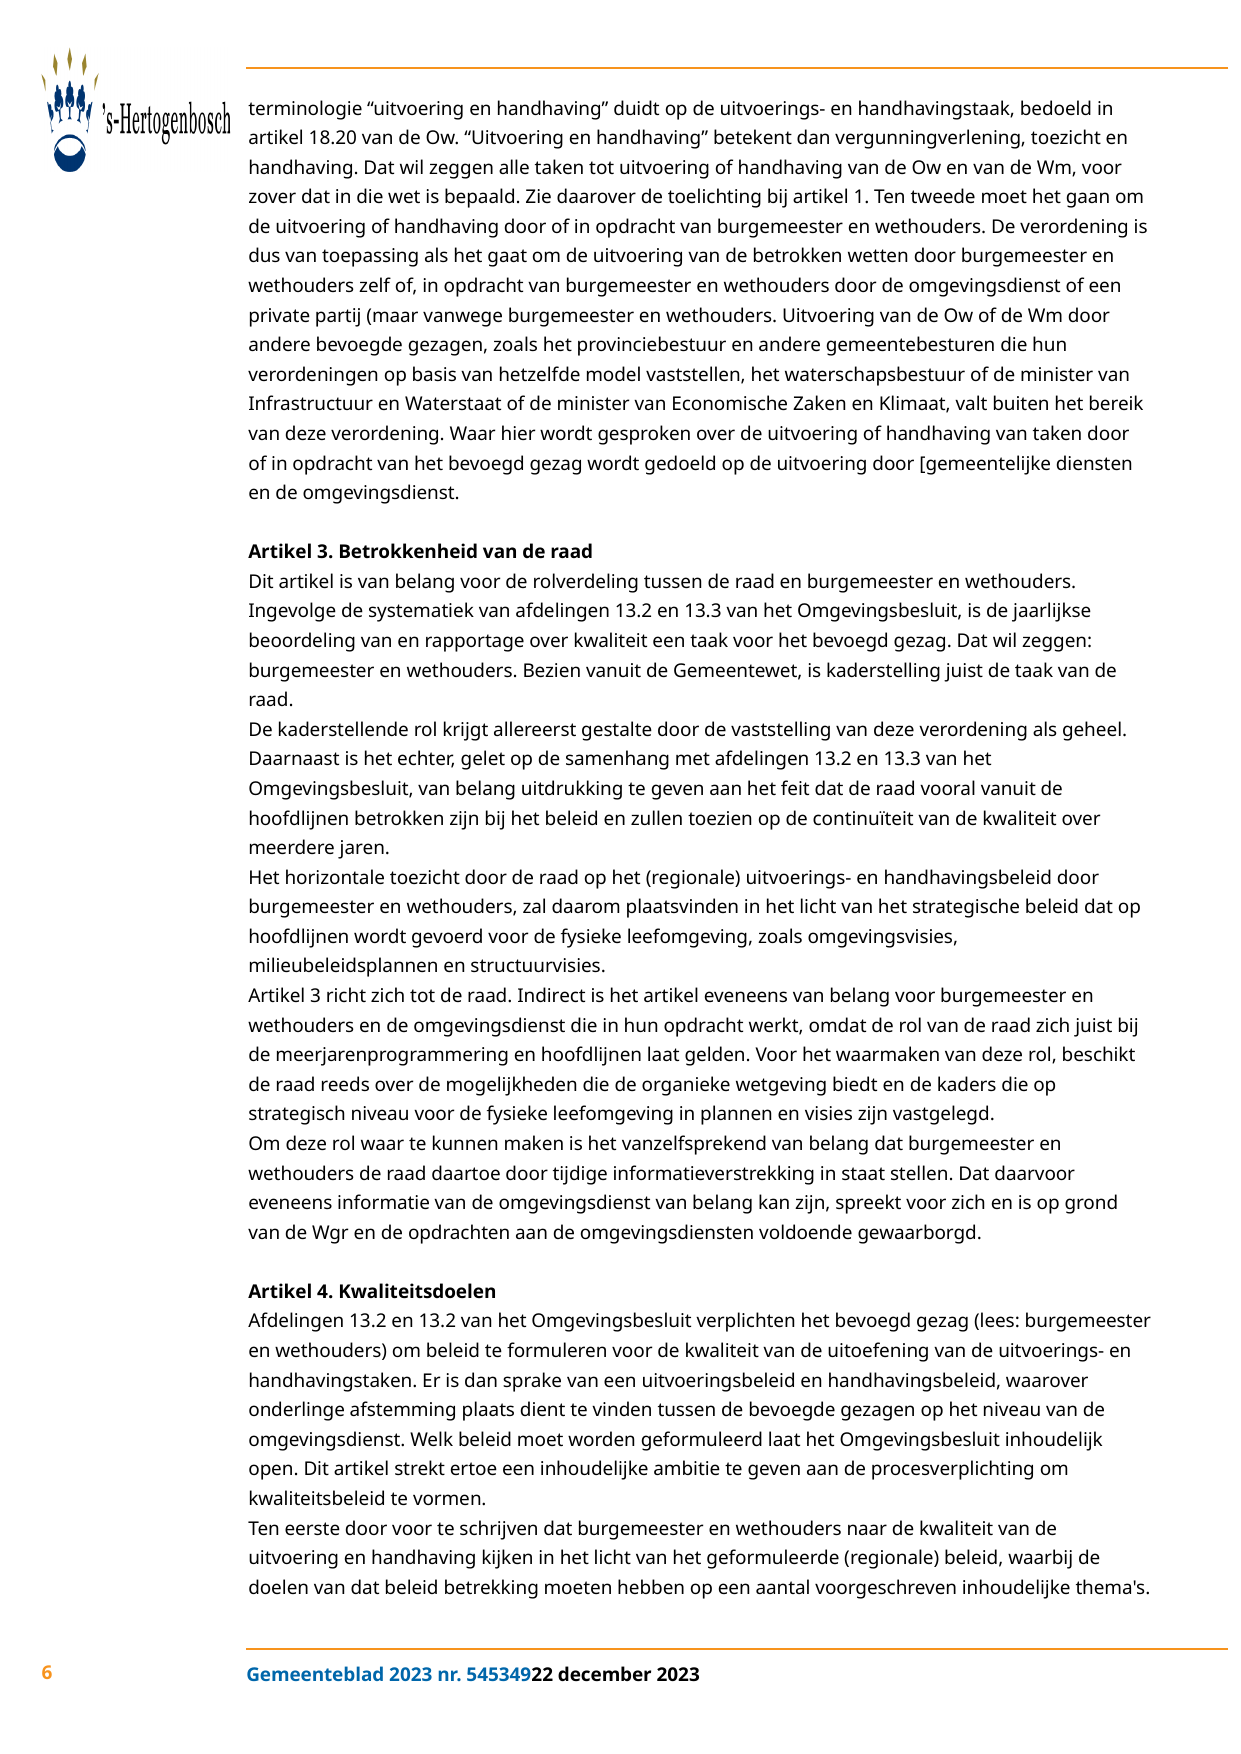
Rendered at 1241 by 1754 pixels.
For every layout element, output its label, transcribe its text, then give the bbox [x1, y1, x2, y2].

text Artikel 4. Kwaliteitsdoelen [248, 1278, 1152, 1304]
text Afdelingen 13.2 en 13.2 van het Omgevingsbesluit verplichten het bevoegd gezag (lees: burgemeester en wethouders) om beleid te formuleren voor de kwaliteit van de uitoefening van de uitvoerings- en handhavingstaken. Er is dan sprake van een uitvoeringsbeleid en handhavingsbeleid, waarover onderlinge afstemming plaats dient te vinden tussen de bevoegde gezagen op het niveau van de omgevingsdienst. Welk beleid moet worden geformuleerd laat het Omgevingsbesluit inhoudelijk open. Dit artikel strekt ertoe een inhoudelijke ambitie te geven aan de procesverplichting om kwaliteitsbeleid te vormen. [248, 1308, 1152, 1511]
text Artikel 3. Betrokkenheid van de raad [248, 538, 1152, 564]
text Artikel 3 richt zich tot de raad. Indirect is het artikel eveneens van belang voor burgemeester en wethouders en de omgevingsdienst die in hun opdracht werkt, omdat de rol van de raad zich juist bij de meerjarenprogrammering en hoofdlijnen laat gelden. Voor het waarmaken van deze rol, beschikt de raad reeds over de mogelijkheden die de organieke wetgeving biedt en de kaders die op strategisch niveau voor de fysieke leefomgeving in plannen en visies zijn vastgelegd. [248, 982, 1152, 1126]
text Het horizontale toezicht door de raad op het (regionale) uitvoerings- en handhavingsbeleid door burgemeester en wethouders, zal daarom plaatsvinden in het licht van het strategische beleid dat op hoofdlijnen wordt gevoerd voor de fysieke leefomgeving, zoals omgevingsvisies, milieubeleidsplannen en structuurvisies. [248, 864, 1152, 978]
text De kaderstellende rol krijgt allereerst gestalte door de vaststelling van deze verordening als geheel. Daarnaast is het echter, gelet op de samenhang met afdelingen 13.2 en 13.3 van het Omgevingsbesluit, van belang uitdrukking te geven aan het feit dat de raad vooral vanuit de hoofdlijnen betrokken zijn bij het beleid en zullen toezien op de continuïteit van de kwaliteit over meerdere jaren. [248, 716, 1152, 860]
text Om deze rol waar te kunnen maken is het vanzelfsprekend van belang dat burgemeester en wethouders de raad daartoe door tijdige informatieverstrekking in staat stellen. Dat daarvoor eveneens informatie van de omgevingsdienst van belang kan zijn, spreekt voor zich en is op grond van de Wgr en de opdrachten aan de omgevingsdiensten voldoende gewaarborgd. [248, 1130, 1152, 1245]
picture [41, 47, 231, 172]
text Ten eerste door voor te schrijven dat burgemeester en wethouders naar de kwaliteit van de uitvoering en handhaving kijken in het licht van het geformuleerde (regionale) beleid, waarbij de doelen van dat beleid betrekking moeten hebben op een aantal voorgeschreven inhoudelijke thema's. [248, 1515, 1152, 1600]
text Dit artikel is van belang voor de rolverdeling tussen de raad en burgemeester en wethouders. Ingevolge de systematiek van afdelingen 13.2 en 13.3 van het Omgevingsbesluit, is de jaarlijkse beoordeling van en rapportage over kwaliteit een taak voor het bevoegd gezag. Dat wil zeggen: burgemeester en wethouders. Bezien vanuit de Gemeentewet, is kaderstelling juist de taak van de raad. [248, 568, 1152, 712]
text terminologie “uitvoering en handhaving” duidt op de uitvoerings- en handhavingstaak, bedoeld in artikel 18.20 van de Ow. “Uitvoering en handhaving” betekent dan vergunningverlening, toezicht en handhaving. Dat wil zeggen alle taken tot uitvoering of handhaving van de Ow en van de Wm, voor zover dat in die wet is bepaald. Zie daarover de toelichting bij artikel 1. Ten tweede moet het gaan om de uitvoering of handhaving door of in opdracht van burgemeester en wethouders. De verordening is dus van toepassing als het gaat om de uitvoering van de betrokken wetten door burgemeester en wethouders zelf of, in opdracht van burgemeester en wethouders door de omgevingsdienst of een private partij (maar vanwege burgemeester en wethouders. Uitvoering van de Ow of de Wm door andere bevoegde gezagen, zoals het provinciebestuur en andere gemeentebesturen die hun verordeningen op basis van hetzelfde model vaststellen, het waterschapsbestuur of de minister van Infrastructuur en Waterstaat of de minister van Economische Zaken en Klimaat, valt buiten het bereik van deze verordening. Waar hier wordt gesproken over de uitvoering of handhaving van taken door of in opdracht van het bevoegd gezag wordt gedoeld op de uitvoering door [gemeentelijke diensten en de omgevingsdienst. [248, 95, 1152, 505]
